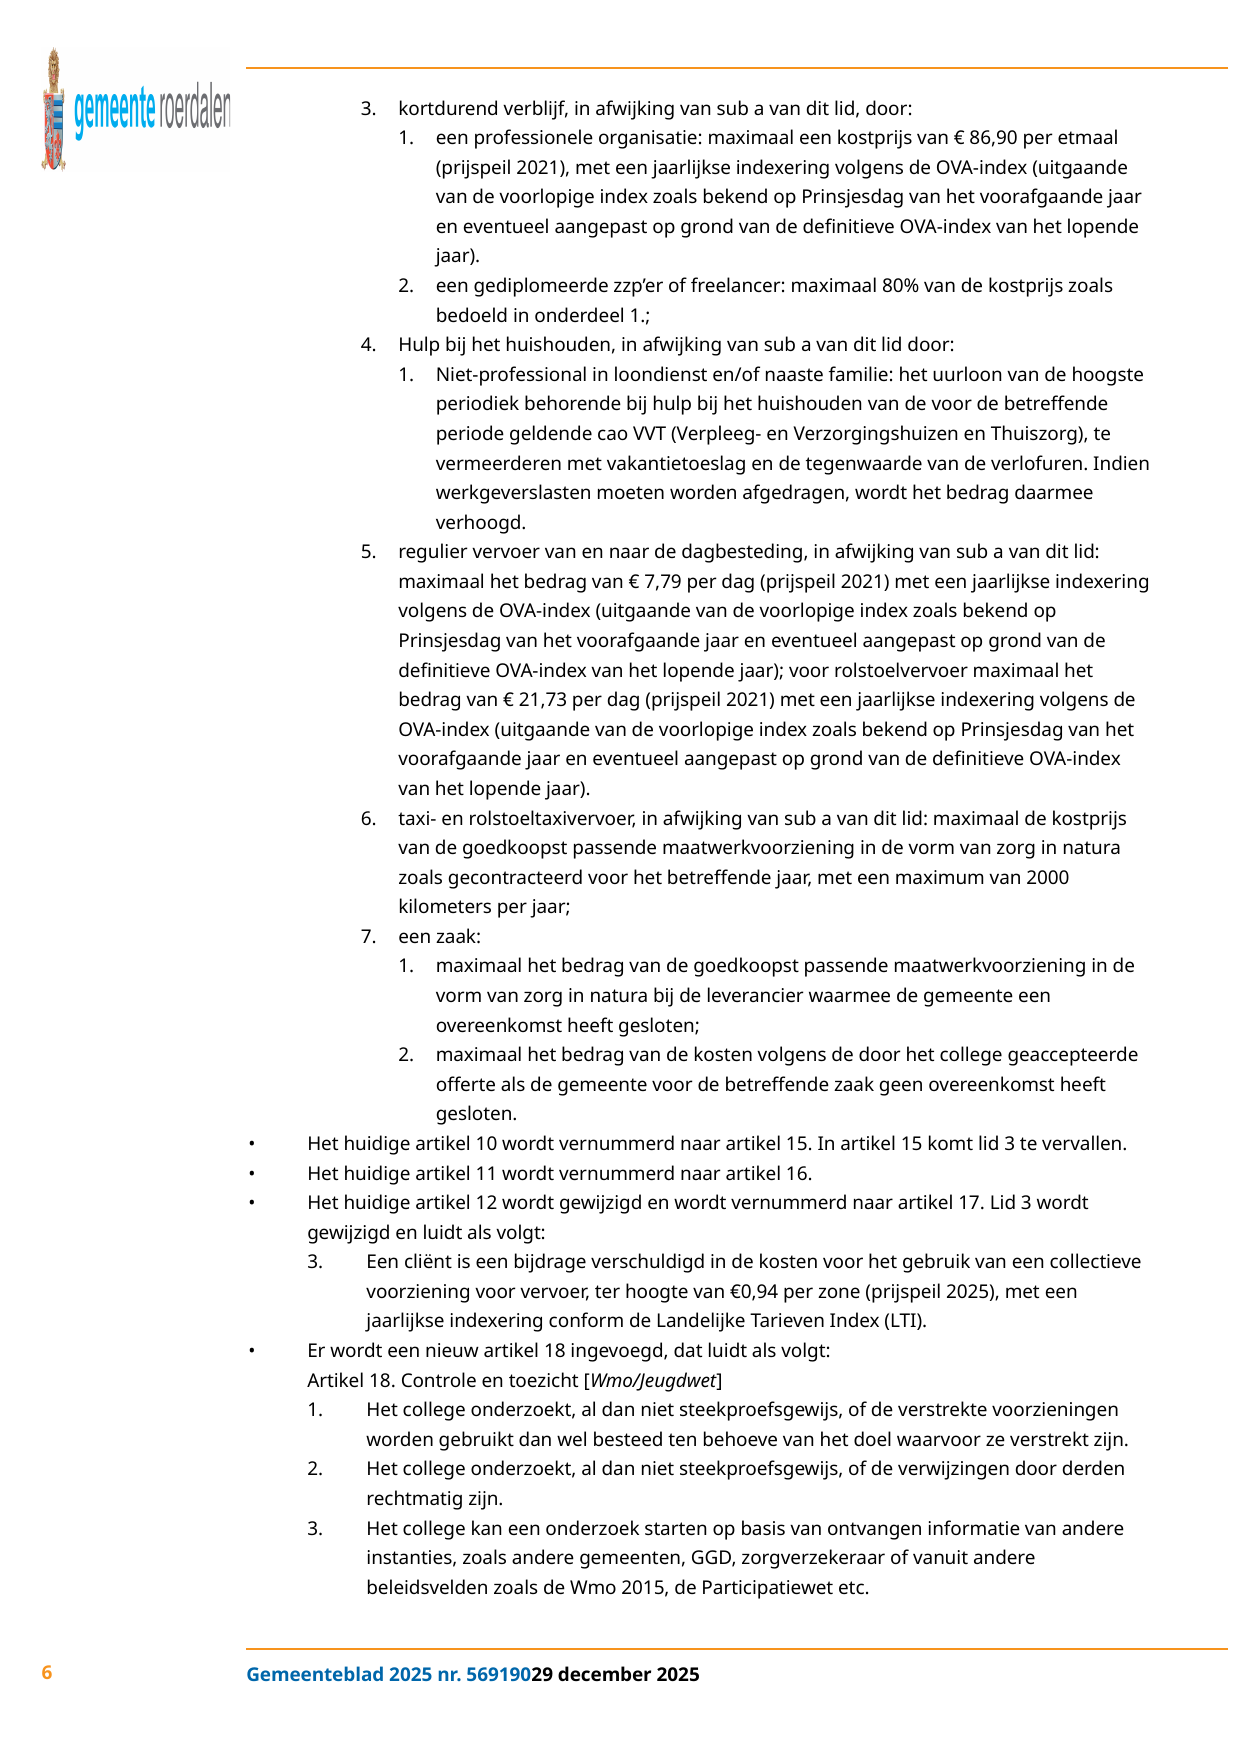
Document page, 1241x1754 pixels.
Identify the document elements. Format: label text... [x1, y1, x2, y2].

list een zaak: [361, 923, 1152, 949]
list Het huidige artikel 12 wordt gewijzigd en wordt vernummerd naar artikel 17. Lid 3 wordt gewijzigd en luidt als volgt: [248, 1189, 1152, 1245]
list Het college onderzoekt, al dan niet steekproefsgewijs, of de verwijzingen door derden rechtmatig zijn. [307, 1456, 1152, 1511]
list een gediplomeerde zzp’er of freelancer: maximaal 80% van de kostprijs zoals bedoeld in onderdeel 1.; [398, 272, 1152, 328]
list Het huidige artikel 10 wordt vernummerd naar artikel 15. In artikel 15 komt lid 3 te vervallen. [248, 1130, 1152, 1156]
list Het college kan een onderzoek starten op basis van ontvangen informatie van andere instanties, zoals andere gemeenten, GGD, zorgverzekeraar of vanuit andere beleidsvelden zoals de Wmo 2015, de Participatiewet etc. [307, 1515, 1152, 1600]
list Niet-professional in loondienst en/of naaste familie: het uurloon van de hoogste periodiek behorende bij hulp bij het huishouden van de voor de betreffende periode geldende cao VVT (Verpleeg- en Verzorgingshuizen en Thuiszorg), te vermeerderen met vakantietoeslag en de tegenwaarde van de verlofuren. Indien werkgeverslasten moeten worden afgedragen, wordt het bedrag daarmee verhoogd. [398, 361, 1152, 535]
list een professionele organisatie: maximaal een kostprijs van € 86,90 per etmaal (prijspeil 2021), met een jaarlijkse indexering volgens de OVA-index (uitgaande van de voorlopige index zoals bekend op Prinsjesdag van het voorafgaande jaar en eventueel aangepast op grond van de definitieve OVA-index van het lopende jaar). [398, 124, 1152, 268]
list Er wordt een nieuw artikel 18 ingevoegd, dat luidt als volgt: [248, 1337, 1152, 1363]
list Het college onderzoekt, al dan niet steekproefsgewijs, of de verstrekte voorzieningen worden gebruikt dan wel besteed ten behoeve van het doel waarvoor ze verstrekt zijn. [307, 1396, 1152, 1452]
list Artikel 18. Controle en toezicht [Wmo/Jeugdwet] [248, 1367, 1152, 1393]
list Het huidige artikel 11 wordt vernummerd naar artikel 16. [248, 1160, 1152, 1186]
list taxi- en rolstoeltaxivervoer, in afwijking van sub a van dit lid: maximaal de kostprijs van de goedkoopst passende maatwerkvoorziening in de vorm van zorg in natura zoals gecontracteerd voor het betreffende jaar, met een maximum van 2000 kilometers per jaar; [361, 805, 1152, 919]
list Hulp bij het huishouden, in afwijking van sub a van dit lid door: [361, 331, 1152, 357]
picture [41, 47, 231, 172]
list Een cliënt is een bijdrage verschuldigd in de kosten voor het gebruik van een collectieve voorziening voor vervoer, ter hoogte van €0,94 per zone (prijspeil 2025), met een jaarlijkse indexering conform de Landelijke Tarieven Index (LTI). [307, 1248, 1152, 1333]
list regulier vervoer van en naar de dagbesteding, in afwijking van sub a van dit lid: maximaal het bedrag van € 7,79 per dag (prijspeil 2021) met een jaarlijkse indexering volgens de OVA-index (uitgaande van de voorlopige index zoals bekend op Prinsjesdag van het voorafgaande jaar en eventueel aangepast op grond van de definitieve OVA-index van het lopende jaar); voor rolstoelvervoer maximaal het bedrag van € 21,73 per dag (prijspeil 2021) met een jaarlijkse indexering volgens de OVA-index (uitgaande van de voorlopige index zoals bekend op Prinsjesdag van het voorafgaande jaar en eventueel aangepast op grond van de definitieve OVA-index van het lopende jaar). [361, 538, 1152, 801]
list maximaal het bedrag van de goedkoopst passende maatwerkvoorziening in de vorm van zorg in natura bij de leverancier waarmee de gemeente een overeenkomst heeft gesloten; [398, 953, 1152, 1038]
list maximaal het bedrag van de kosten volgens de door het college geaccepteerde offerte als de gemeente voor de betreffende zaak geen overeenkomst heeft gesloten. [398, 1041, 1152, 1126]
list kortdurend verblijf, in afwijking van sub a van dit lid, door: [361, 95, 1152, 121]
